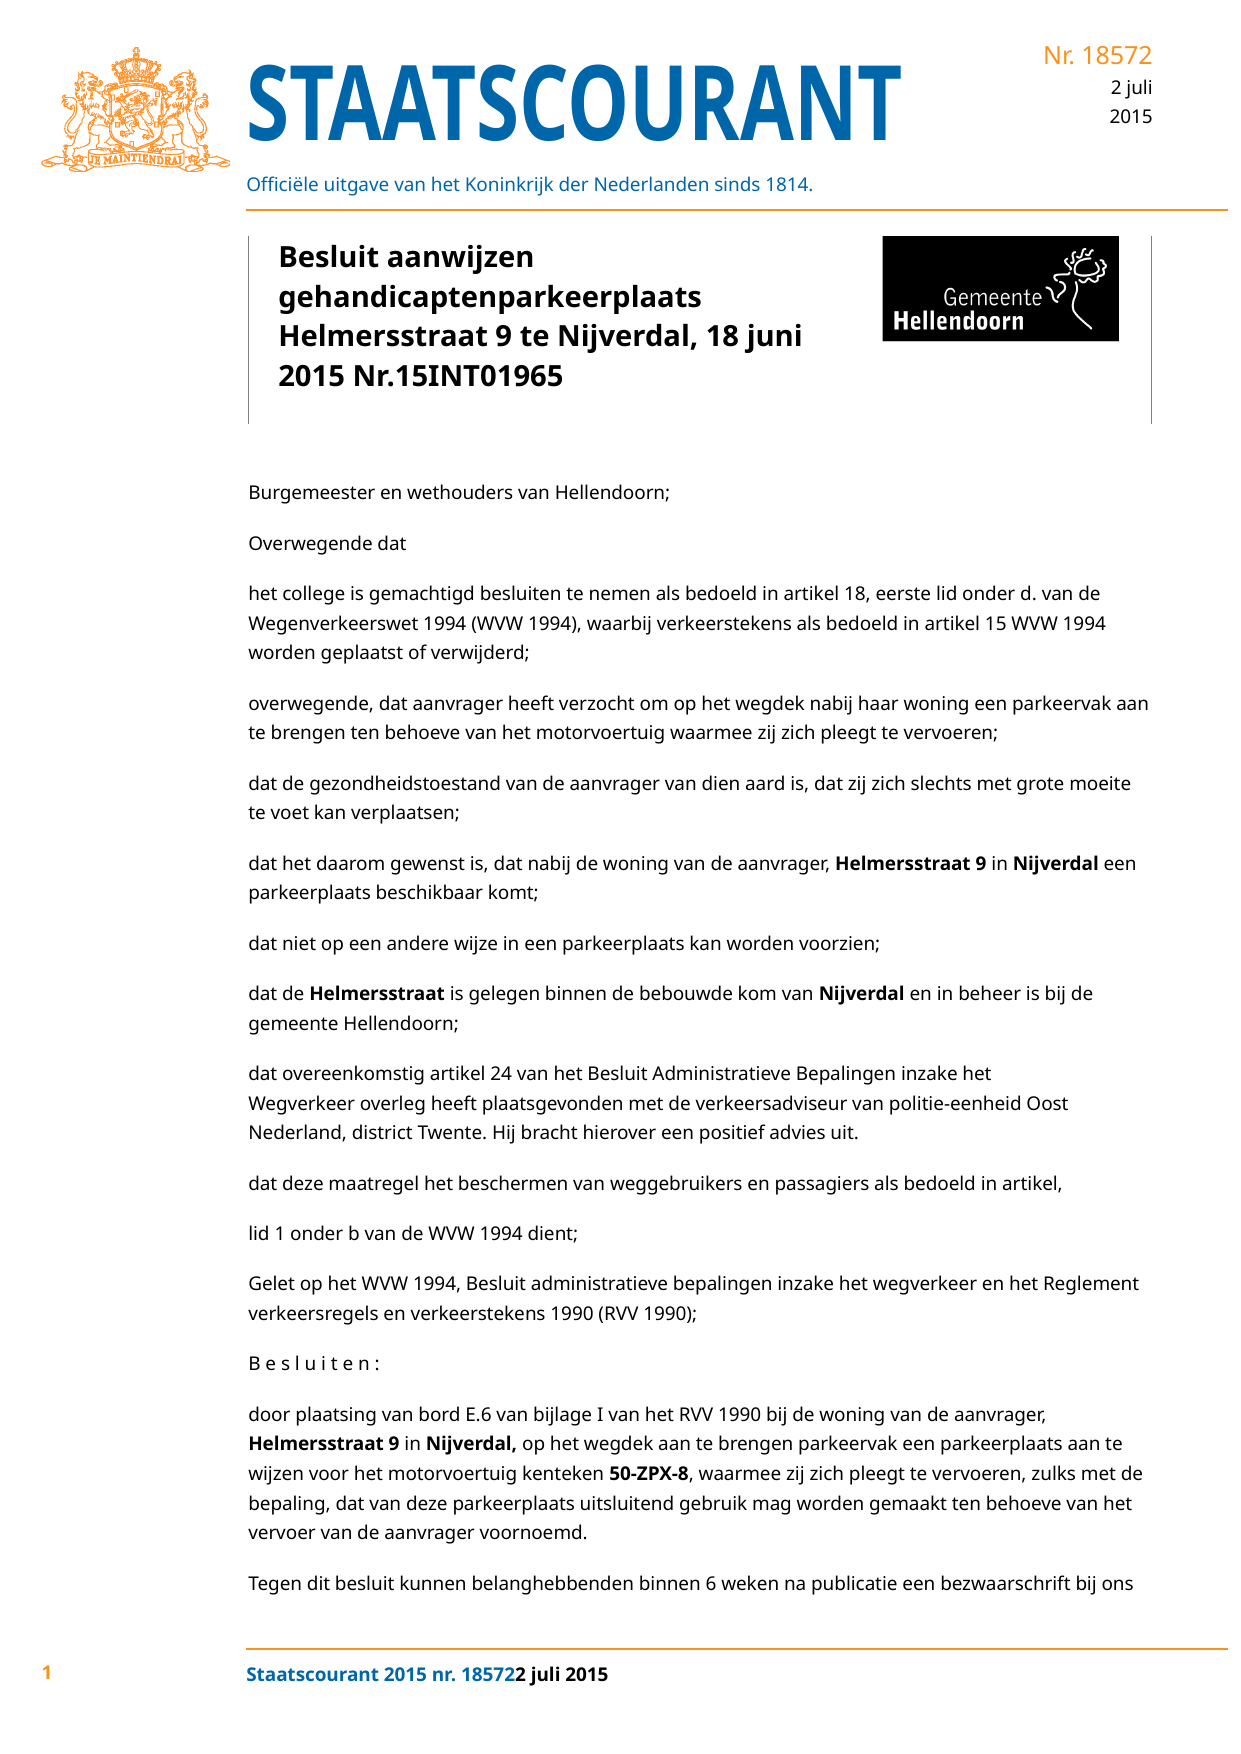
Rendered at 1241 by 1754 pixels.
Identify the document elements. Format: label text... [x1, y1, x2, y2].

text B e s l u i t e n : [248, 1351, 1152, 1376]
table_header Besluit aanwijzen gehandicaptenparkeerplaats Helmersstraat 9 te Nijverdal, 18 juni 2015 Nr.15INT01965 [249, 236, 850, 424]
text het college is gemachtigd besluiten te nemen als bedoeld in artikel 18, eerste lid onder d. van de Wegenverkeerswet 1994 (WVW 1994), waarbij verkeerstekens als bedoeld in artikel 15 WVW 1994 worden geplaatst of verwijderd; [248, 580, 1152, 665]
picture [882, 236, 1119, 342]
text dat overeenkomstig artikel 24 van het Besluit Administratieve Bepalingen inzake het Wegverkeer overleg heeft plaatsgevonden met de verkeersadviseur van politie-eenheid Oost Nederland, district Twente. Hij bracht hierover een positief advies uit. [248, 1060, 1152, 1145]
text dat de Helmersstraat is gelegen binnen de bebouwde kom van Nijverdal en in beheer is bij de gemeente Hellendoorn; [248, 980, 1152, 1036]
text lid 1 onder b van de WVW 1994 dient; [248, 1220, 1152, 1246]
table_header [850, 236, 1151, 424]
text Tegen dit besluit kunnen belanghebbenden binnen 6 weken na publicatie een bezwaarschrift bij ons [248, 1570, 1152, 1596]
text overwegende, dat aanvrager heeft verzocht om op het wegdek nabij haar woning een parkeervak aan te brengen ten behoeve van het motorvoertuig waarmee zij zich pleegt te vervoeren; [248, 690, 1152, 745]
text Gelet op het WVW 1994, Besluit administratieve bepalingen inzake het wegverkeer en het Reglement verkeersregels en verkeerstekens 1990 (RVV 1990); [248, 1271, 1152, 1326]
text dat deze maatregel het beschermen van weggebruikers en passagiers als bedoeld in artikel, [248, 1170, 1152, 1196]
text Overwegende dat [248, 530, 1152, 556]
text dat het daarom gewenst is, dat nabij de woning van de aanvrager, Helmersstraat 9 in Nijverdal een parkeerplaats beschikbaar komt; [248, 850, 1152, 905]
text Burgemeester en wethouders van Hellendoorn; [248, 479, 1152, 505]
picture [41, 47, 231, 172]
text dat de gezondheidstoestand van de aanvrager van dien aard is, dat zij zich slechts met grote moeite te voet kan verplaatsen; [248, 770, 1152, 825]
text dat niet op een andere wijze in een parkeerplaats kan worden voorzien; [248, 930, 1152, 956]
text door plaatsing van bord E.6 van bijlage I van het RVV 1990 bij de woning van de aanvrager, Helmersstraat 9 in Nijverdal, op het wegdek aan te brengen parkeervak een parkeerplaats aan te wijzen voor het motorvoertuig kenteken 50-ZPX-8, waarmee zij zich pleegt te vervoeren, zulks met de bepaling, dat van deze parkeerplaats uitsluitend gebruik mag worden gemaakt ten behoeve van het vervoer van de aanvrager voornoemd. [248, 1401, 1152, 1545]
